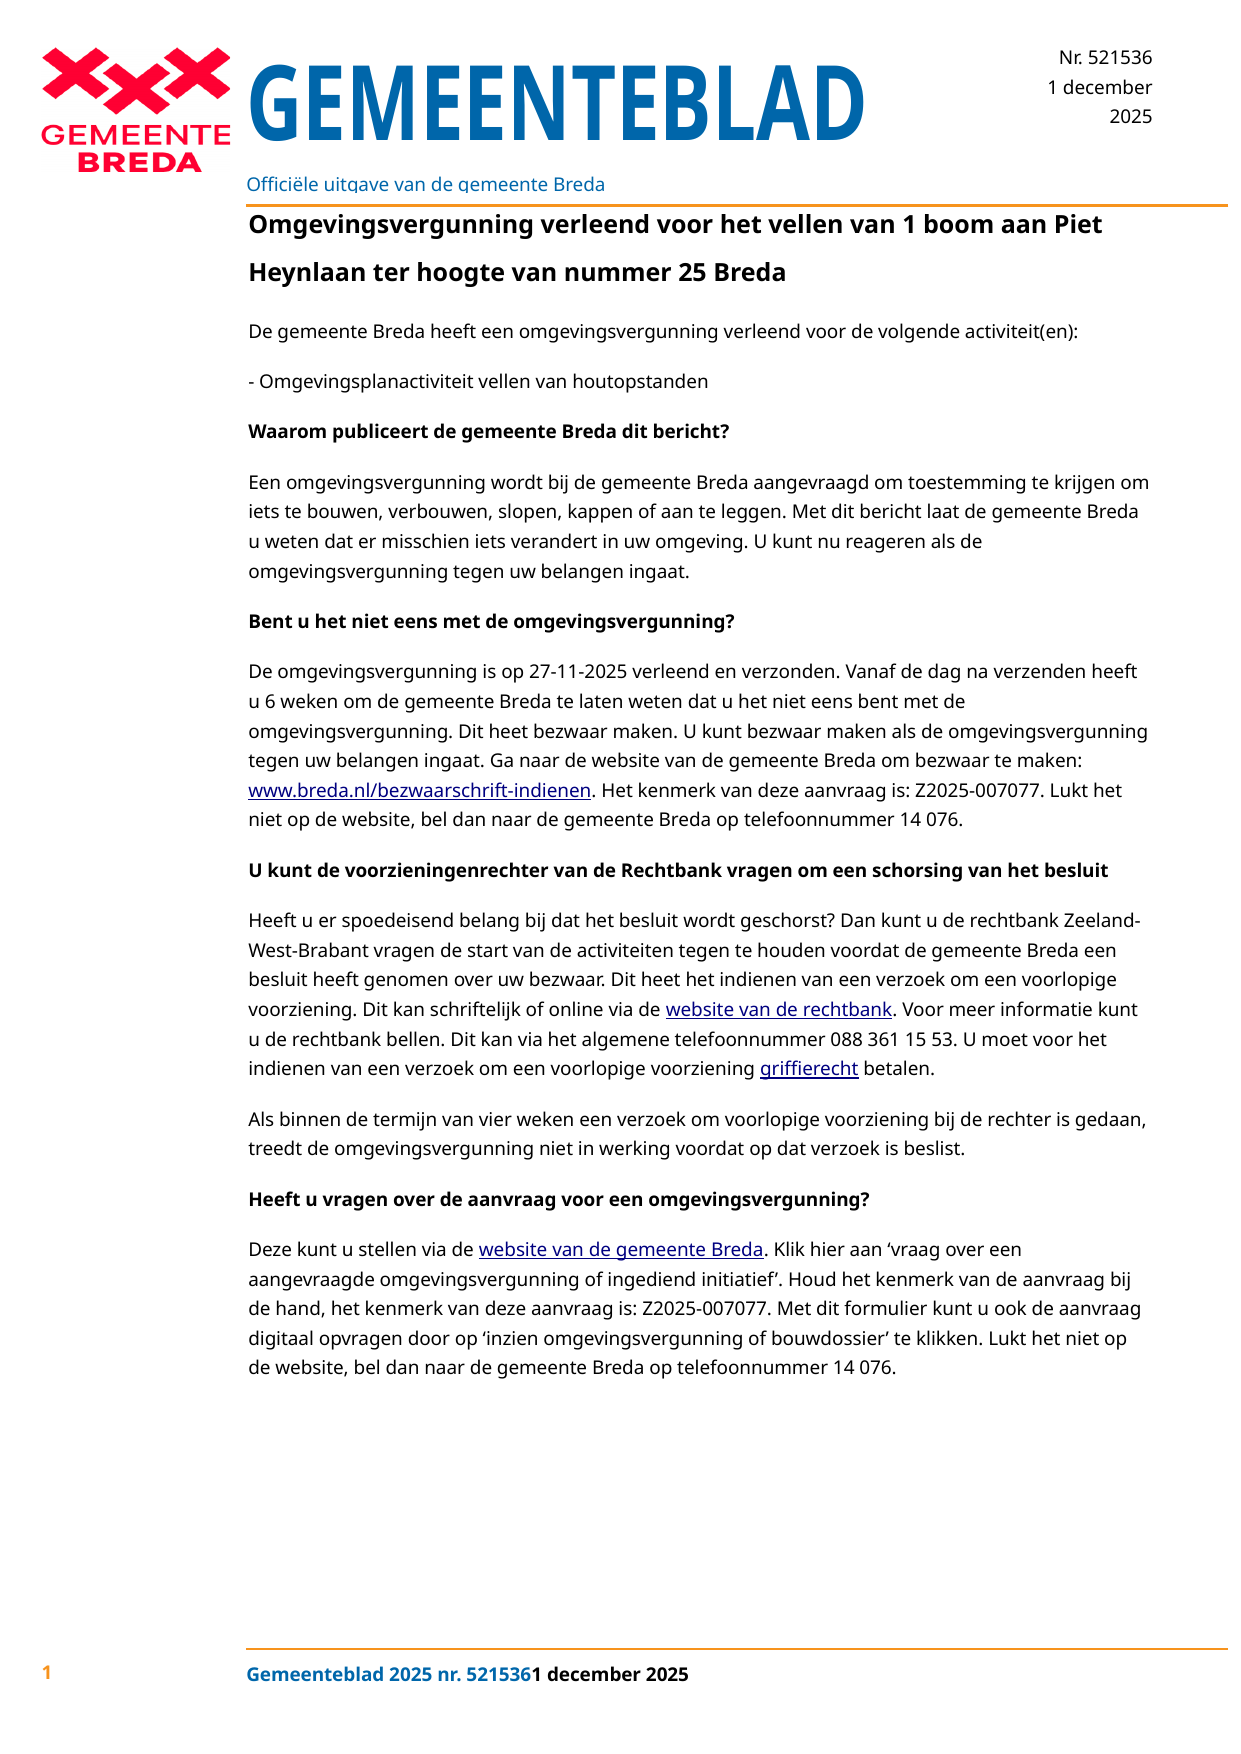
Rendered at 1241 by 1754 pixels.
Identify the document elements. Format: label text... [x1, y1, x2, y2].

text Heeft u vragen over de aanvraag voor een omgevingsvergunning? [248, 1186, 1152, 1212]
text Als binnen de termijn van vier weken een verzoek om voorlopige voorziening bij de rechter is gedaan, treedt de omgevingsvergunning niet in werking voordat op dat verzoek is beslist. [248, 1106, 1152, 1161]
text Heeft u er spoedeisend belang bij dat het besluit wordt geschorst? Dan kunt u de rechtbank Zeeland-West-Brabant vragen de start van de activiteiten tegen te houden voordat de gemeente Breda een besluit heeft genomen over uw bezwaar. Dit heet het indienen van een verzoek om een voorlopige voorziening. Dit kan schriftelijk of online via de website van de rechtbank. Voor meer informatie kunt u de rechtbank bellen. Dit kan via het algemene telefoonnummer 088 361 15 53. U moet voor het indienen van een verzoek om een voorlopige voorziening griffierecht betalen. [248, 907, 1152, 1081]
text Bent u het niet eens met de omgevingsvergunning? [248, 608, 1152, 634]
text Een omgevingsvergunning wordt bij de gemeente Breda aangevraagd om toestemming te krijgen om iets te bouwen, verbouwen, slopen, kappen of aan te leggen. Met dit bericht laat de gemeente Breda u weten dat er misschien iets verandert in uw omgeving. U kunt nu reageren als de omgevingsvergunning tegen uw belangen ingaat. [248, 469, 1152, 584]
text U kunt de voorzieningenrechter van de Rechtbank vragen om een schorsing van het besluit [248, 857, 1152, 883]
picture [41, 47, 231, 172]
text De gemeente Breda heeft een omgevingsvergunning verleend voor de volgende activiteit(en): [248, 318, 1152, 344]
text Deze kunt u stellen via de website van de gemeente Breda. Klik hier aan ‘vraag over een aangevraagde omgevingsvergunning of ingediend initiatief’. Houd het kenmerk van de aanvraag bij de hand, het kenmerk van deze aanvraag is: Z2025-007077. Met dit formulier kunt u ook de aanvraag digitaal opvragen door op ‘inzien omgevingsvergunning of bouwdossier’ te klikken. Lukt het niet op de website, bel dan naar de gemeente Breda op telefoonnummer 14 076. [248, 1236, 1152, 1380]
text De omgevingsvergunning is op 27-11-2025 verleend en verzonden. Vanaf de dag na verzenden heeft u 6 weken om de gemeente Breda te laten weten dat u het niet eens bent met de omgevingsvergunning. Dit heet bezwaar maken. U kunt bezwaar maken als de omgevingsvergunning tegen uw belangen ingaat. Ga naar de website van de gemeente Breda om bezwaar te maken: www.breda.nl/bezwaarschrift-indienen. Het kenmerk van deze aanvraag is: Z2025-007077. Lukt het niet op de website, bel dan naar de gemeente Breda op telefoonnummer 14 076. [248, 659, 1152, 832]
text Omgevingsvergunning verleend voor het vellen van 1 boom aan Piet Heynlaan ter hoogte van nummer 25 Breda [248, 207, 1152, 288]
text Waarom publiceert de gemeente Breda dit bericht? [248, 419, 1152, 444]
text - Omgevingsplanactiviteit vellen van houtopstanden [248, 368, 1152, 394]
